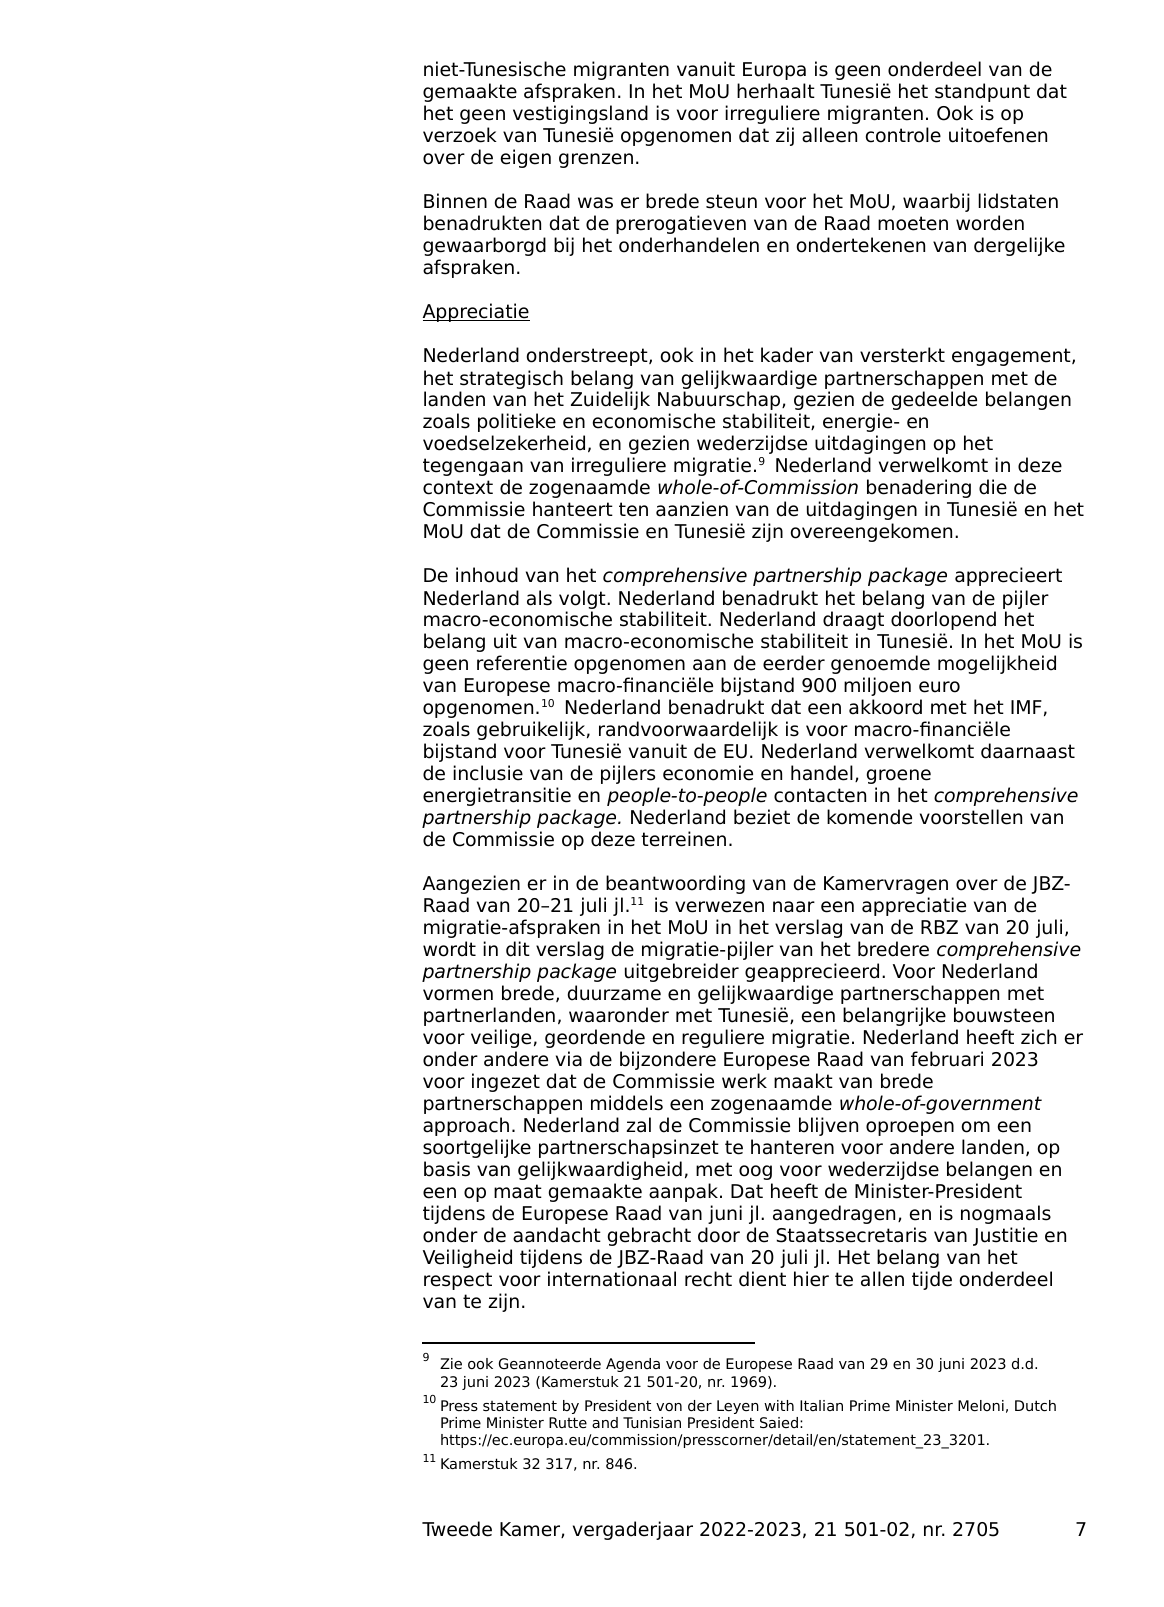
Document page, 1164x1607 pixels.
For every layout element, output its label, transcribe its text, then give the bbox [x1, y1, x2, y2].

text Aangezien er in de beantwoording van de Kamervragen over de JBZ-Raad van 20–21 juli jl. is verwezen naar een appreciatie van de migratie-afspraken in het MoU in het verslag van de RBZ van 20 juli, wordt in dit verslag de migratie-pijler van het bredere comprehensive partnership package uitgebreider geapprecieerd. Voor Nederland vormen brede, duurzame en gelijkwaardige partnerschappen met partnerlanden, waaronder met Tunesië, een belangrijke bouwsteen voor veilige, geordende en reguliere migratie. Nederland heeft zich er onder andere via de bijzondere Europese Raad van februari 2023 voor ingezet dat de Commissie werk maakt van brede partnerschappen middels een zogenaamde whole-of-government approach. Nederland zal de Commissie blijven oproepen om een soortgelijke partnerschapsinzet te hanteren voor andere landen, op basis van gelijkwaardigheid, met oog voor wederzijdse belangen en een op maat gemaakte aanpak. Dat heeft de Minister-President tijdens de Europese Raad van juni jl. aangedragen, en is nogmaals onder de aandacht gebracht door de Staatssecretaris van Justitie en Veiligheid tijdens de JBZ-Raad van 20 juli jl. Het belang van het respect voor internationaal recht dient hier te allen tijde onderdeel van te zijn. [422, 873, 1087, 1313]
text De inhoud van het comprehensive partnership package apprecieert Nederland als volgt. Nederland benadrukt het belang van de pijler macro-economische stabiliteit. Nederland draagt doorlopend het belang uit van macro-economische stabiliteit in Tunesië. In het MoU is geen referentie opgenomen aan de eerder genoemde mogelijkheid van Europese macro-financiële bijstand 900 miljoen euro opgenomen. Nederland benadrukt dat een akkoord met het IMF, zoals gebruikelijk, randvoorwaardelijk is voor macro-financiële bijstand voor Tunesië vanuit de EU. Nederland verwelkomt daarnaast de inclusie van de pijlers economie en handel, groene energietransitie en people-to-people contacten in het comprehensive partnership package. Nederland beziet de komende voorstellen van de Commissie op deze terreinen. [422, 565, 1087, 851]
text Kamerstuk 32 317, nr. 846. [422, 1452, 1087, 1474]
subtitle Appreciatie [422, 301, 1087, 323]
text Binnen de Raad was er brede steun voor het MoU, waarbij lidstaten benadrukten dat de prerogatieven van de Raad moeten worden gewaarborgd bij het onderhandelen en ondertekenen van dergelijke afspraken. [422, 191, 1087, 279]
text Zie ook Geannoteerde Agenda voor de Europese Raad van 29 en 30 juni 2023 d.d. 23 juni 2023 (Kamerstuk 21 501-20, nr. 1969). [422, 1352, 1087, 1391]
text Nederland onderstreept, ook in het kader van versterkt engagement, het strategisch belang van gelijkwaardige partnerschappen met de landen van het Zuidelijk Nabuurschap, gezien de gedeelde belangen zoals politieke en economische stabiliteit, energie- en voedselzekerheid, en gezien wederzijdse uitdagingen op het tegengaan van irreguliere migratie. Nederland verwelkomt in deze context de zogenaamde whole-of-Commission benadering die de Commissie hanteert ten aanzien van de uitdagingen in Tunesië en het MoU dat de Commissie en Tunesië zijn overeengekomen. [422, 345, 1087, 543]
text Press statement by President von der Leyen with Italian Prime Minister Meloni, Dutch Prime Minister Rutte and Tunisian President Saied: https://ec.europa.eu/commission/presscorner/detail/en/statement_23_3201. [422, 1393, 1087, 1449]
text niet-Tunesische migranten vanuit Europa is geen onderdeel van de gemaakte afspraken. In het MoU herhaalt Tunesië het standpunt dat het geen vestigingsland is voor irreguliere migranten. Ook is op verzoek van Tunesië opgenomen dat zij alleen controle uitoefenen over de eigen grenzen. [422, 59, 1087, 169]
